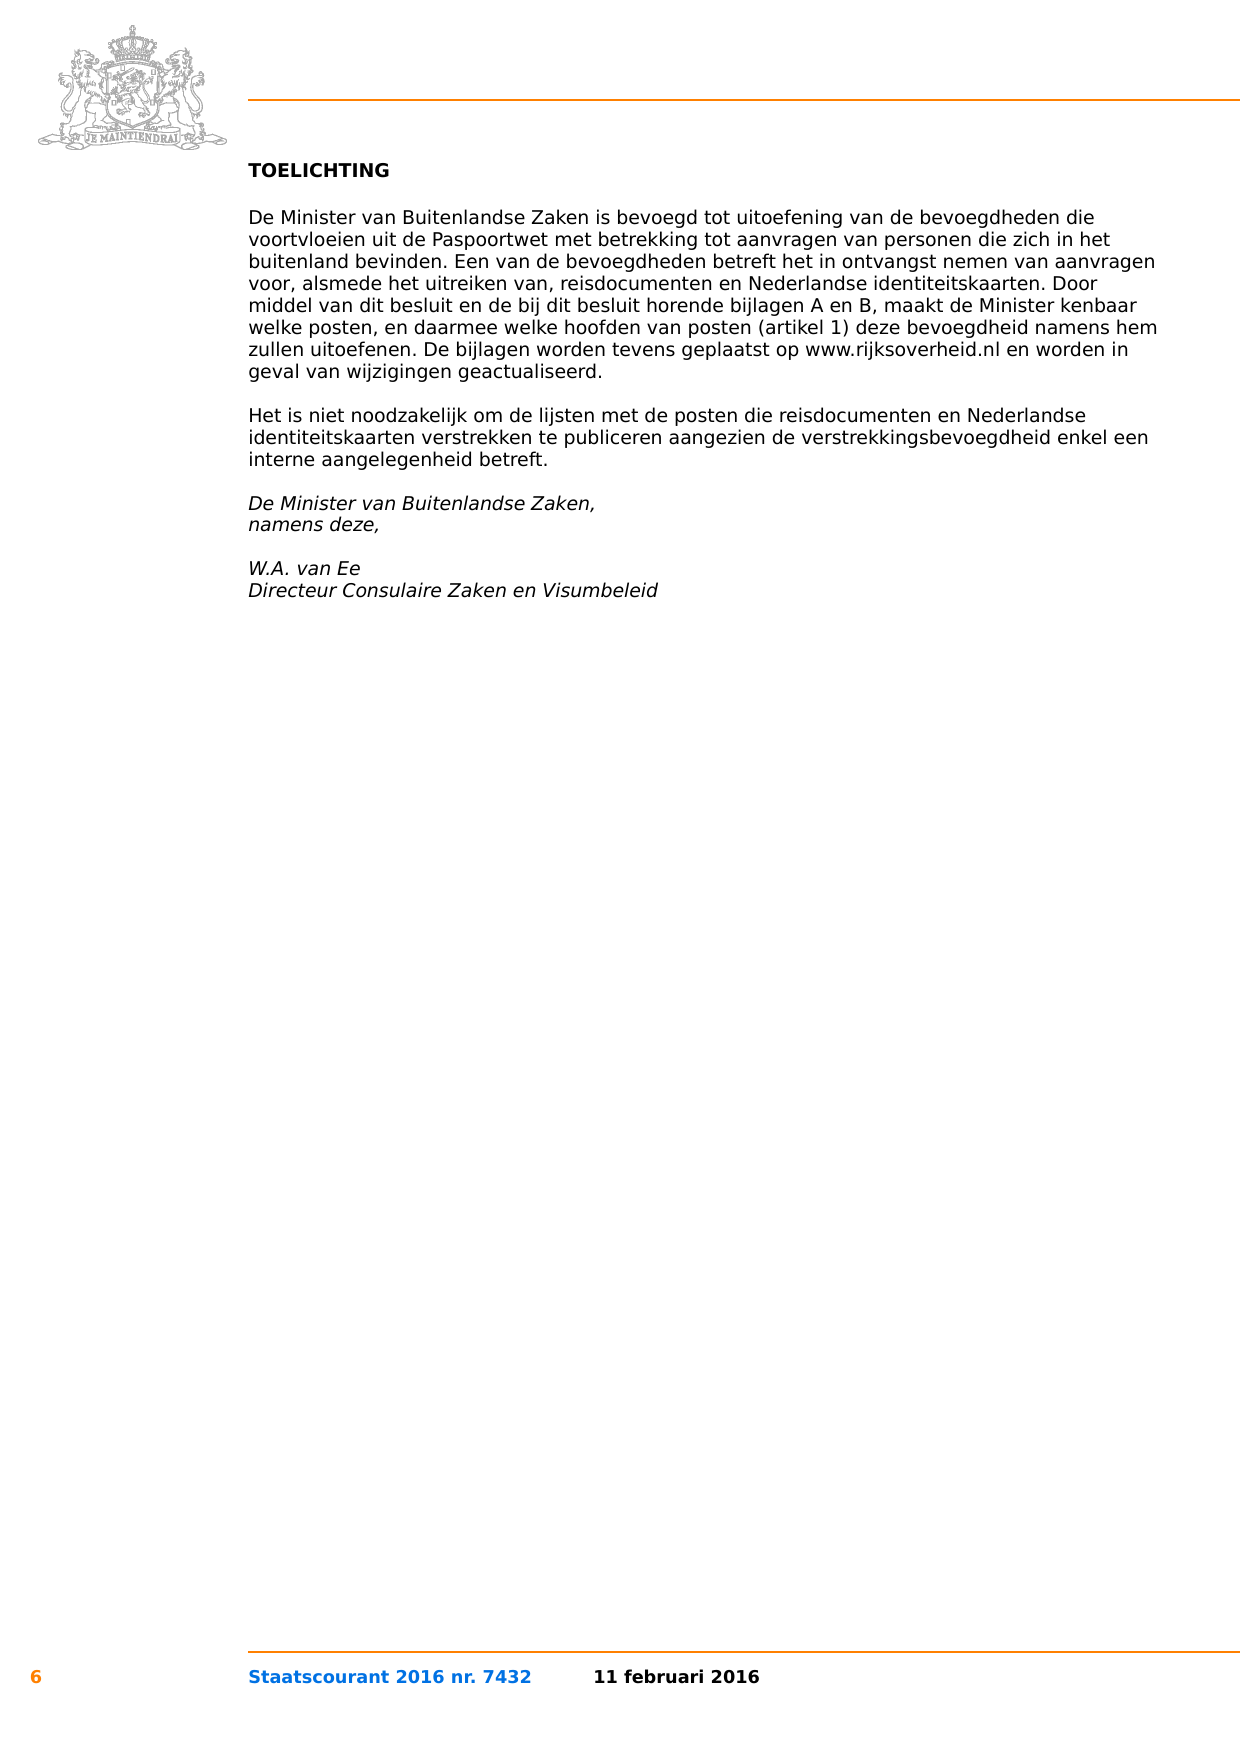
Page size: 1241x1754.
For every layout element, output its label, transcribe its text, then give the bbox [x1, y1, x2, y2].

text De Minister van Buitenlandse Zaken, namens deze, W.A. van Ee Directeur Consulaire Zaken en Visumbeleid [248, 492, 1163, 602]
subtitle TOELICHTING [248, 160, 1163, 182]
picture [38, 25, 227, 150]
text Het is niet noodzakelijk om de lijsten met de posten die reisdocumenten en Nederlandse identiteitskaarten verstrekken te publiceren aangezien de verstrekkingsbevoegdheid enkel een interne aangelegenheid betreft. [248, 404, 1163, 471]
text De Minister van Buitenlandse Zaken is bevoegd tot uitoefening van de bevoegdheden die voortvloeien uit de Paspoortwet met betrekking tot aanvragen van personen die zich in het buitenland bevinden. Een van de bevoegdheden betreft het in ontvangst nemen van aanvragen voor, alsmede het uitreiken van, reisdocumenten en Nederlandse identiteitskaarten. Door middel van dit besluit en de bij dit besluit horende bijlagen A en B, maakt de Minister kenbaar welke posten, en daarmee welke hoofden van posten (artikel 1) deze bevoegdheid namens hem zullen uitoefenen. De bijlagen worden tevens geplaatst op www.rijksoverheid.nl en worden in geval van wijzigingen geactualiseerd. [248, 207, 1163, 383]
